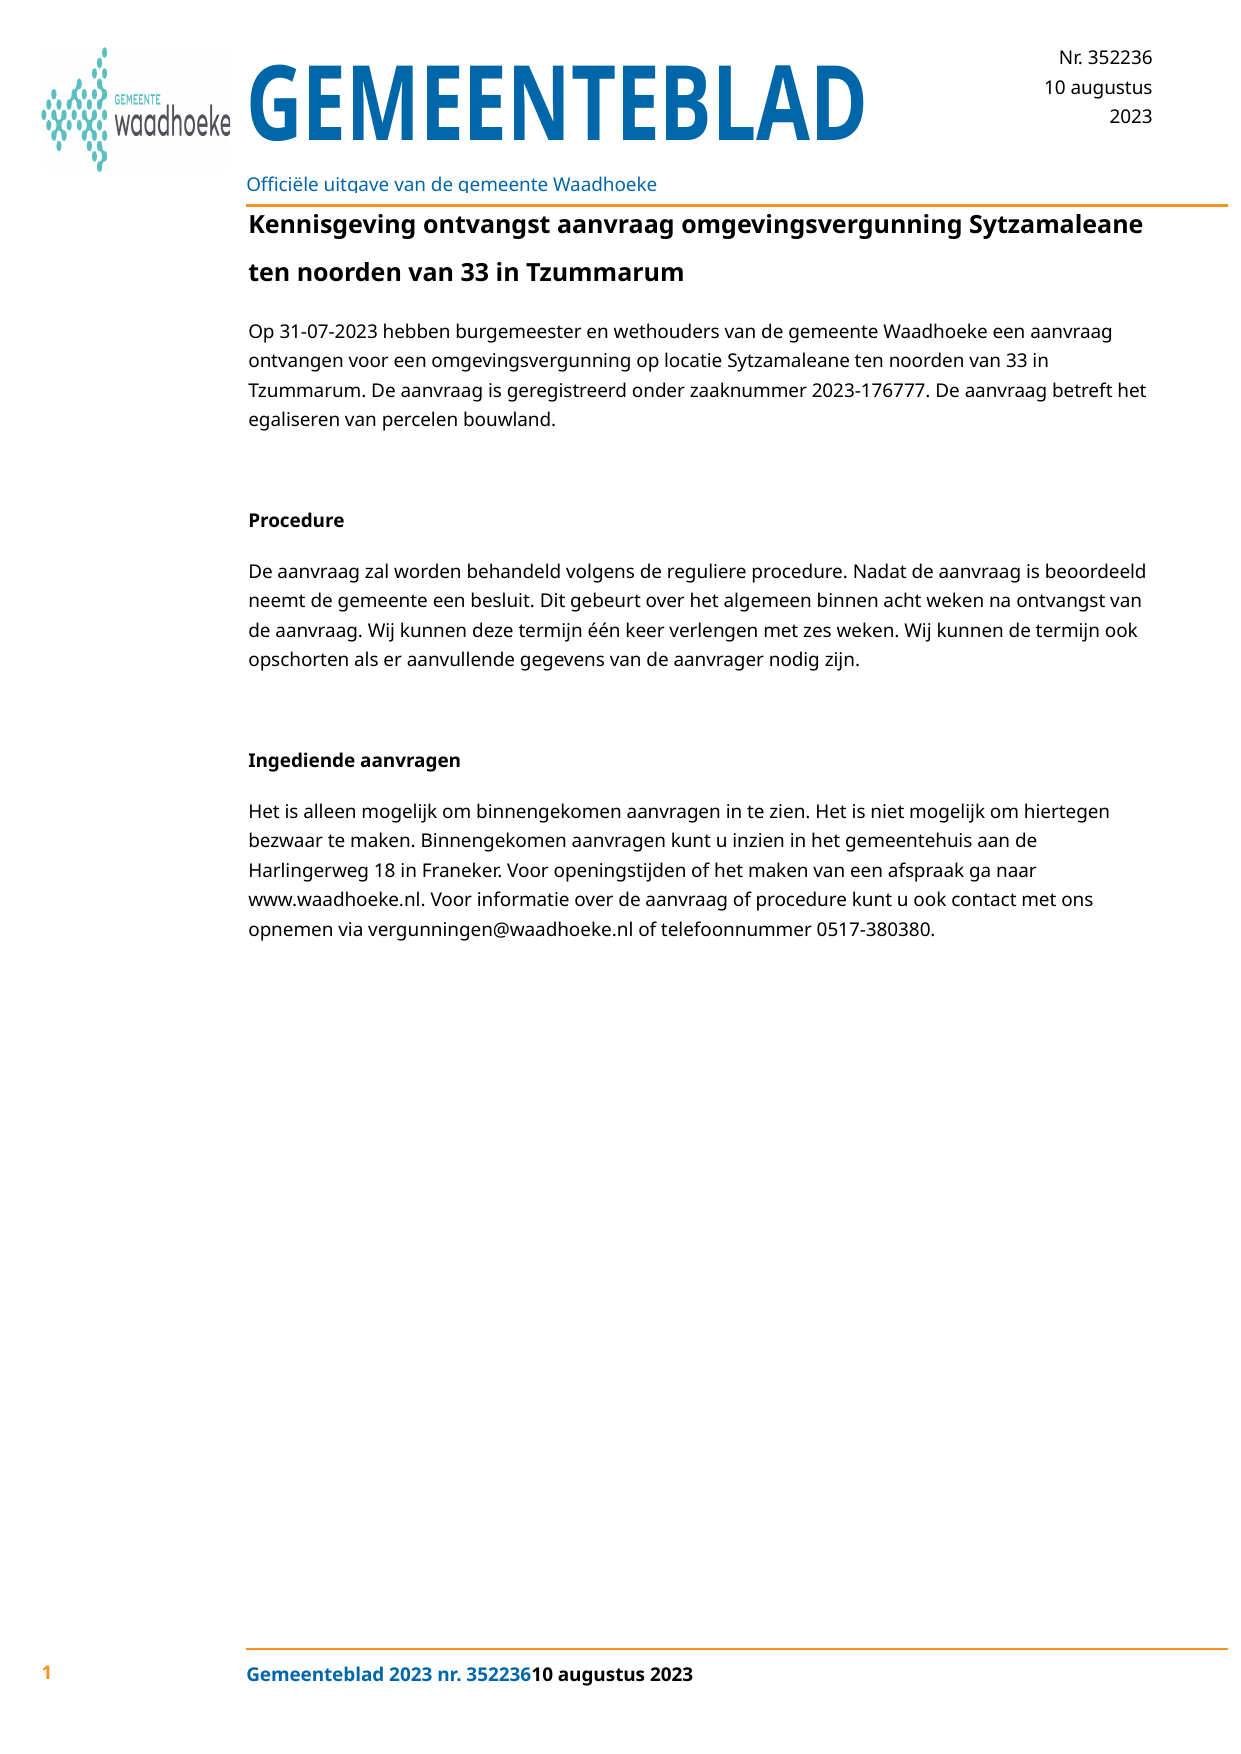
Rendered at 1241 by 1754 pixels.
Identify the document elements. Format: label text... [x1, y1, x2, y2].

text Kennisgeving ontvangst aanvraag omgevingsvergunning Sytzamaleane ten noorden van 33 in Tzummarum [248, 207, 1152, 288]
picture [41, 47, 231, 172]
text De aanvraag zal worden behandeld volgens de reguliere procedure. Nadat de aanvraag is beoordeeld neemt de gemeente een besluit. Dit gebeurt over het algemeen binnen acht weken na ontvangst van de aanvraag. Wij kunnen deze termijn één keer verlengen met zes weken. Wij kunnen de termijn ook opschorten als er aanvullende gegevens van de aanvrager nodig zijn. [248, 558, 1152, 672]
text Ingediende aanvragen [248, 747, 1152, 773]
text Procedure [248, 507, 1152, 533]
text Het is alleen mogelijk om binnengekomen aanvragen in te zien. Het is niet mogelijk om hiertegen bezwaar te maken. Binnengekomen aanvragen kunt u inzien in het gemeentehuis aan de Harlingerweg 18 in Franeker. Voor openingstijden of het maken van een afspraak ga naar www.waadhoeke.nl. Voor informatie over de aanvraag of procedure kunt u ook contact met ons opnemen via vergunningen@waadhoeke.nl of telefoonnummer 0517-380380. [248, 798, 1152, 942]
text Op 31-07-2023 hebben burgemeester en wethouders van de gemeente Waadhoeke een aanvraag ontvangen voor een omgevingsvergunning op locatie Sytzamaleane ten noorden van 33 in Tzummarum. De aanvraag is geregistreerd onder zaaknummer 2023-176777. De aanvraag betreft het egaliseren van percelen bouwland. [248, 318, 1152, 432]
